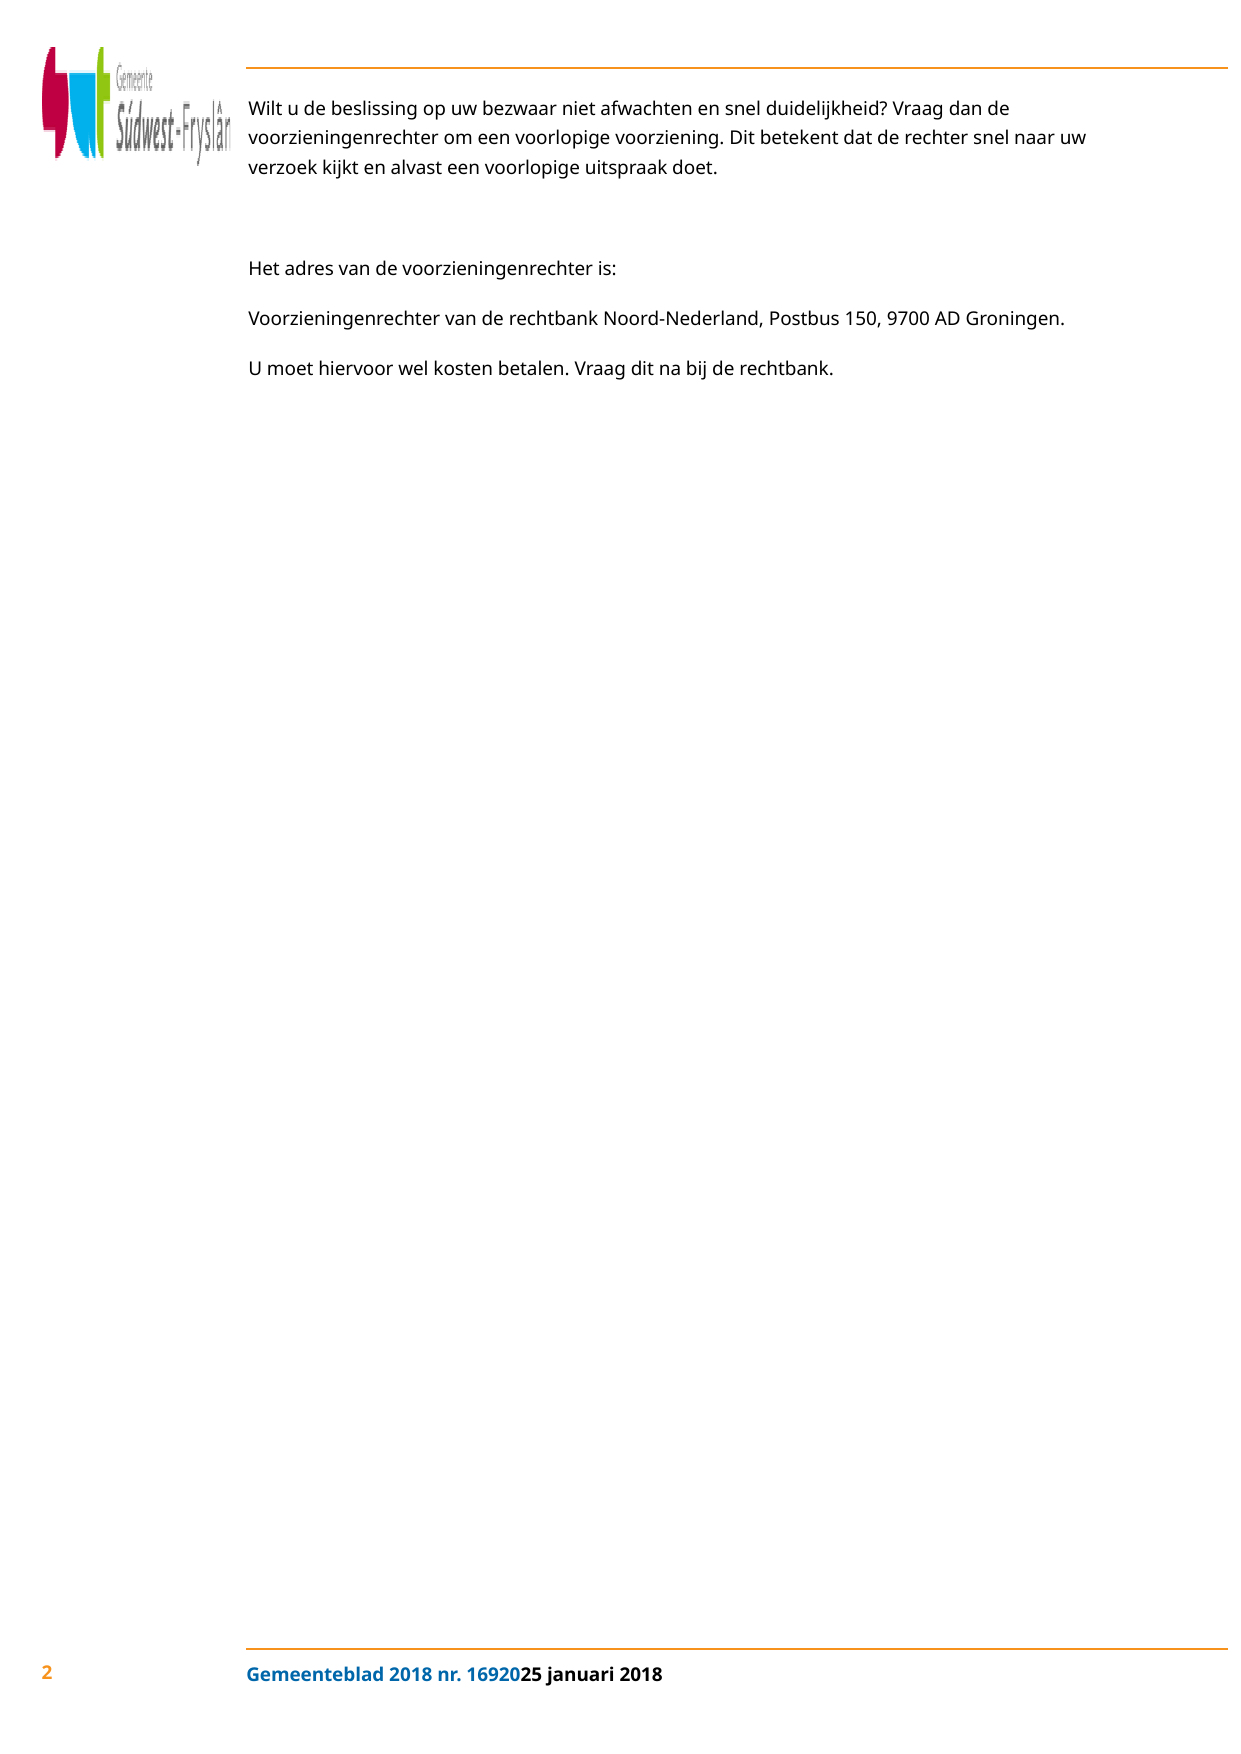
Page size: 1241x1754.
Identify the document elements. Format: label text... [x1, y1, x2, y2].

picture [41, 47, 231, 172]
text Voorzieningenrechter van de rechtbank Noord-Nederland, Postbus 150, 9700 AD Groningen. [248, 305, 1152, 331]
text U moet hiervoor wel kosten betalen. Vraag dit na bij de rechtbank. [248, 356, 1152, 381]
text Wilt u de beslissing op uw bezwaar niet afwachten en snel duidelijkheid? Vraag dan de voorzieningenrechter om een voorlopige voorziening. Dit betekent dat de rechter snel naar uw verzoek kijkt en alvast een voorlopige uitspraak doet. [248, 95, 1152, 180]
text Het adres van de voorzieningenrechter is: [248, 255, 1152, 281]
